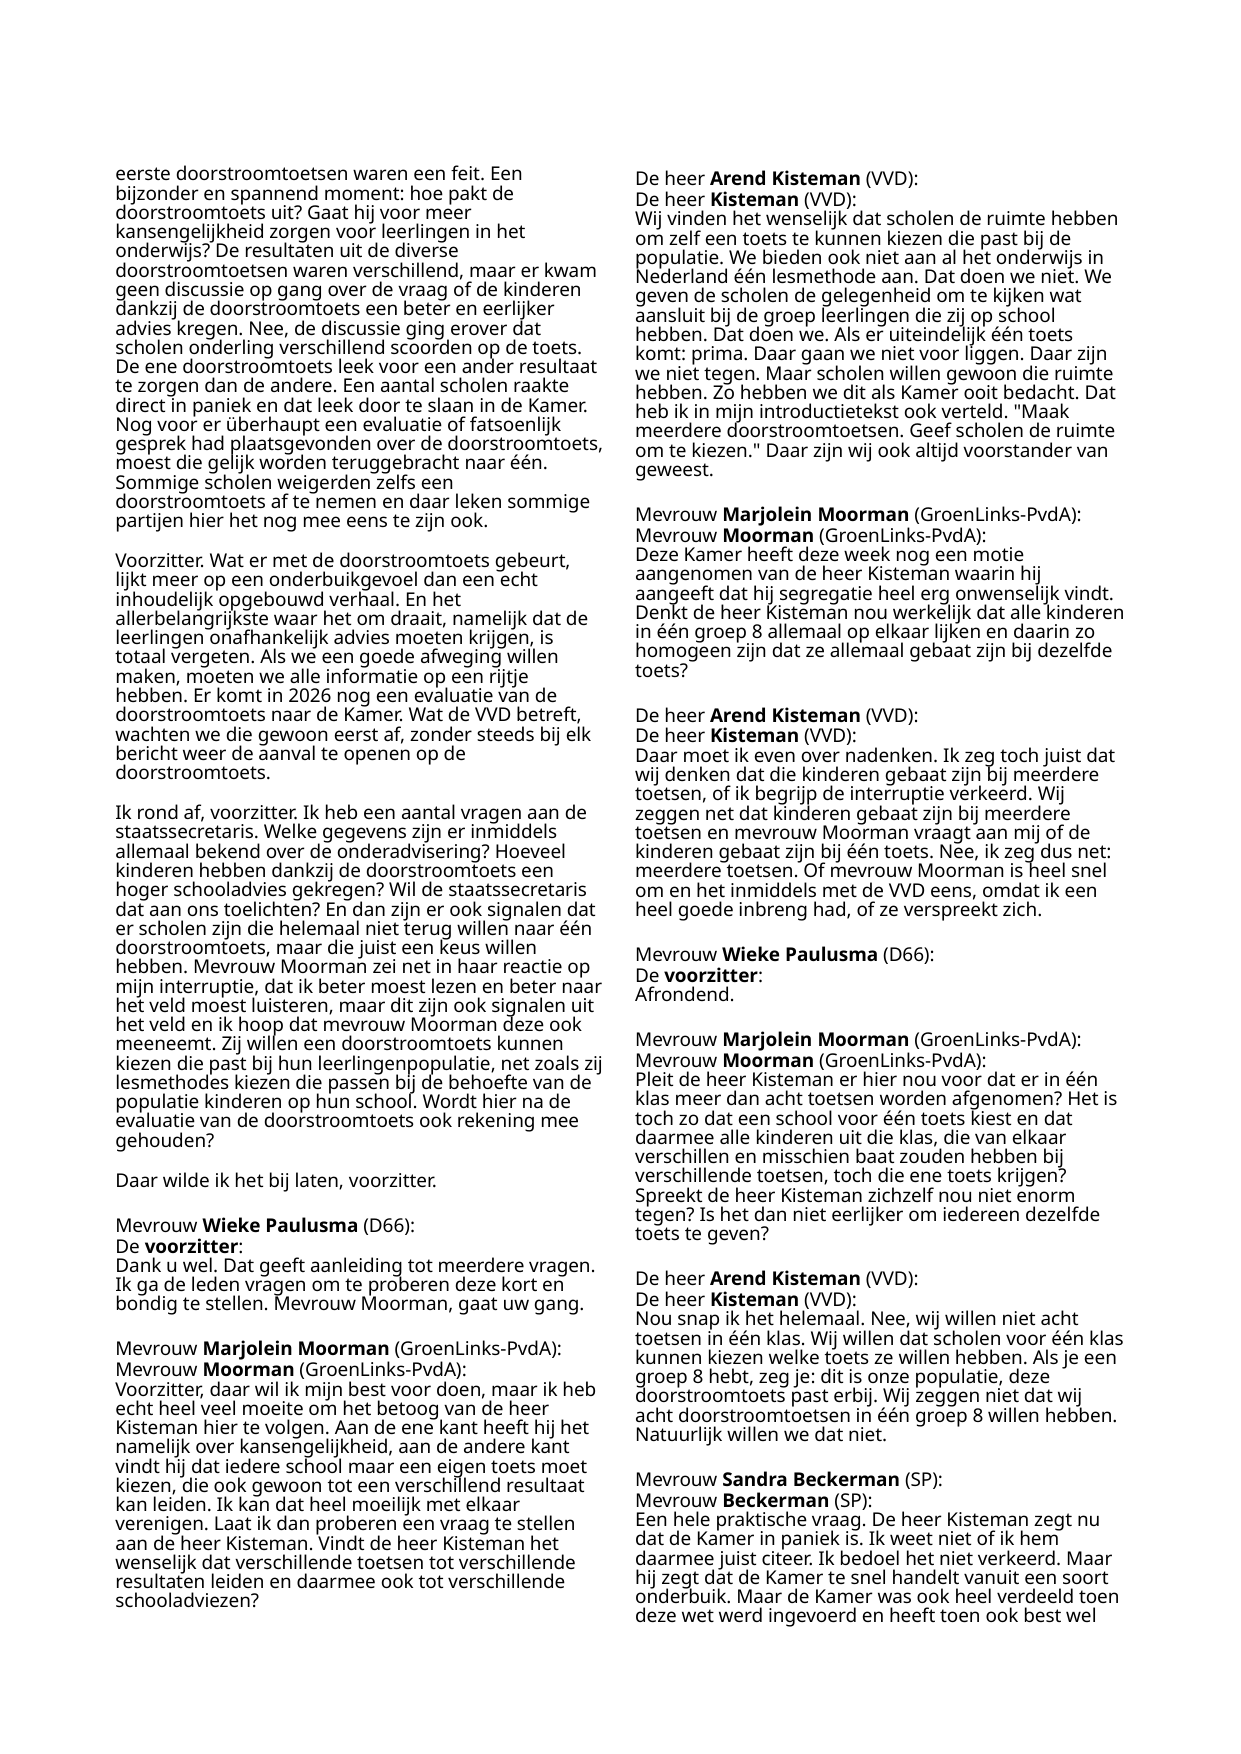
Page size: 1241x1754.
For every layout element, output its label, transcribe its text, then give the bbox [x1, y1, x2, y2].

text De voorzitter: [635, 967, 1125, 986]
text Mevrouw Moorman (GroenLinks-PvdA): [635, 1052, 1125, 1071]
text Pleit de heer Kisteman er hier nou voor dat er in één klas meer dan acht toetsen worden afgenomen? Het is toch zo dat een school voor één toets kiest en dat daarmee alle kinderen uit die klas, die van elkaar verschillen en misschien baat zouden hebben bij verschillende toetsen, toch die ene toets krijgen? Spreekt de heer Kisteman zichzelf nou niet enorm tegen? Is het dan niet eerlijker om iedereen dezelfde toets te geven? [635, 1071, 1125, 1244]
text De heer Arend Kisteman (VVD): [635, 702, 1125, 727]
text De voorzitter: [115, 1238, 605, 1257]
text Mevrouw Moorman (GroenLinks-PvdA): [115, 1361, 605, 1381]
text Wij vinden het wenselijk dat scholen de ruimte hebben om zelf een toets te kunnen kiezen die past bij de populatie. We bieden ook niet aan al het onderwijs in Nederland één lesmethode aan. Dat doen we niet. We geven de scholen de gelegenheid om te kijken wat aansluit bij de groep leerlingen die zij op school hebben. Dat doen we. Als er uiteindelijk één toets komt: prima. Daar gaan we niet voor liggen. Daar zijn we niet tegen. Maar scholen willen gewoon die ruimte hebben. Zo hebben we dit als Kamer ooit bedacht. Dat heb ik in mijn introductietekst ook verteld. "Maak meerdere doorstroomtoetsen. Geef scholen de ruimte om te kiezen." Daar zijn wij ook altijd voorstander van geweest. [635, 210, 1125, 480]
text Mevrouw Marjolein Moorman (GroenLinks-PvdA): [635, 1026, 1125, 1052]
text Een hele praktische vraag. De heer Kisteman zegt nu dat de Kamer in paniek is. Ik weet niet of ik hem daarmee juist citeer. Ik bedoel het niet verkeerd. Maar hij zegt dat de Kamer te snel handelt vanuit een soort onderbuik. Maar de Kamer was ook heel verdeeld toen deze wet werd ingevoerd en heeft toen ook best wel [635, 1511, 1125, 1627]
text eerste doorstroomtoetsen waren een feit. Een bijzonder en spannend moment: hoe pakt de doorstroomtoets uit? Gaat hij voor meer kansengelijkheid zorgen voor leerlingen in het onderwijs? De resultaten uit de diverse doorstroomtoetsen waren verschillend, maar er kwam geen discussie op gang over de vraag of de kinderen dankzij de doorstroomtoets een beter en eerlijker advies kregen. Nee, de discussie ging erover dat scholen onderling verschillend scoorden op de toets. De ene doorstroomtoets leek voor een ander resultaat te zorgen dan de andere. Een aantal scholen raakte direct in paniek en dat leek door te slaan in de Kamer. Nog voor er überhaupt een evaluatie of fatsoenlijk gesprek had plaatsgevonden over de doorstroomtoets, moest die gelijk worden teruggebracht naar één. Sommige scholen weigerden zelfs een doorstroomtoets af te nemen en daar leken sommige partijen hier het nog mee eens te zijn ook. [115, 165, 605, 531]
text Mevrouw Marjolein Moorman (GroenLinks-PvdA): [635, 501, 1125, 527]
text De heer Arend Kisteman (VVD): [635, 165, 1125, 191]
text Mevrouw Sandra Beckerman (SP): [635, 1466, 1125, 1492]
text Voorzitter. Wat er met de doorstroomtoets gebeurt, lijkt meer op een onderbuikgevoel dan een echt inhoudelijk opgebouwd verhaal. En het allerbelangrijkste waar het om draait, namelijk dat de leerlingen onafhankelijk advies moeten krijgen, is totaal vergeten. Als we een goede afweging willen maken, moeten we alle informatie op een rijtje hebben. Er komt in 2026 nog een evaluatie van de doorstroomtoets naar de Kamer. Wat de VVD betreft, wachten we die gewoon eerst af, zonder steeds bij elk bericht weer de aanval te openen op de doorstroomtoets. [115, 552, 605, 783]
text Daar moet ik even over nadenken. Ik zeg toch juist dat wij denken dat die kinderen gebaat zijn bij meerdere toetsen, of ik begrijp de interruptie verkeerd. Wij zeggen net dat kinderen gebaat zijn bij meerdere toetsen en mevrouw Moorman vraagt aan mij of de kinderen gebaat zijn bij één toets. Nee, ik zeg dus net: meerdere toetsen. Of mevrouw Moorman is heel snel om en het inmiddels met de VVD eens, omdat ik een heel goede inbreng had, of ze verspreekt zich. [635, 747, 1125, 920]
text Nou snap ik het helemaal. Nee, wij willen niet acht toetsen in één klas. Wij willen dat scholen voor één klas kunnen kiezen welke toets ze willen hebben. Als je een groep 8 hebt, zeg je: dit is onze populatie, deze doorstroomtoets past erbij. Wij zeggen niet dat wij acht doorstroomtoetsen in één groep 8 willen hebben. Natuurlijk willen we dat niet. [635, 1310, 1125, 1445]
text De heer Kisteman (VVD): [635, 727, 1125, 747]
text Mevrouw Wieke Paulusma (D66): [115, 1212, 605, 1238]
text Mevrouw Moorman (GroenLinks-PvdA): [635, 527, 1125, 546]
text Daar wilde ik het bij laten, voorzitter. [115, 1172, 605, 1191]
text Afrondend. [635, 986, 1125, 1005]
text Mevrouw Marjolein Moorman (GroenLinks-PvdA): [115, 1336, 605, 1361]
text Deze Kamer heeft deze week nog een motie aangenomen van de heer Kisteman waarin hij aangeeft dat hij segregatie heel erg onwenselijk vindt. Denkt de heer Kisteman nou werkelijk dat alle kinderen in één groep 8 allemaal op elkaar lijken en daarin zo homogeen zijn dat ze allemaal gebaat zijn bij dezelfde toets? [635, 546, 1125, 681]
text De heer Kisteman (VVD): [635, 191, 1125, 210]
text Ik rond af, voorzitter. Ik heb een aantal vragen aan de staatssecretaris. Welke gegevens zijn er inmiddels allemaal bekend over de onderadvisering? Hoeveel kinderen hebben dankzij de doorstroomtoets een hoger schooladvies gekregen? Wil de staatssecretaris dat aan ons toelichten? En dan zijn er ook signalen dat er scholen zijn die helemaal niet terug willen naar één doorstroomtoets, maar die juist een keus willen hebben. Mevrouw Moorman zei net in haar reactie op mijn interruptie, dat ik beter moest lezen en beter naar het veld moest luisteren, maar dit zijn ook signalen uit het veld en ik hoop dat mevrouw Moorman deze ook meeneemt. Zij willen een doorstroomtoets kunnen kiezen die past bij hun leerlingenpopulatie, net zoals zij lesmethodes kiezen die passen bij de behoefte van de populatie kinderen op hun school. Wordt hier na de evaluatie van de doorstroomtoets ook rekening mee gehouden? [115, 804, 605, 1151]
text Mevrouw Wieke Paulusma (D66): [635, 941, 1125, 967]
text De heer Kisteman (VVD): [635, 1291, 1125, 1310]
text Voorzitter, daar wil ik mijn best voor doen, maar ik heb echt heel veel moeite om het betoog van de heer Kisteman hier te volgen. Aan de ene kant heeft hij het namelijk over kansengelijkheid, aan de andere kant vindt hij dat iedere school maar een eigen toets moet kiezen, die ook gewoon tot een verschillend resultaat kan leiden. Ik kan dat heel moeilijk met elkaar verenigen. Laat ik dan proberen een vraag te stellen aan de heer Kisteman. Vindt de heer Kisteman het wenselijk dat verschillende toetsen tot verschillende resultaten leiden en daarmee ook tot verschillende schooladviezen? [115, 1381, 605, 1612]
text Dank u wel. Dat geeft aanleiding tot meerdere vragen. Ik ga de leden vragen om te proberen deze kort en bondig te stellen. Mevrouw Moorman, gaat uw gang. [115, 1257, 605, 1315]
text De heer Arend Kisteman (VVD): [635, 1265, 1125, 1291]
text Mevrouw Beckerman (SP): [635, 1492, 1125, 1511]
